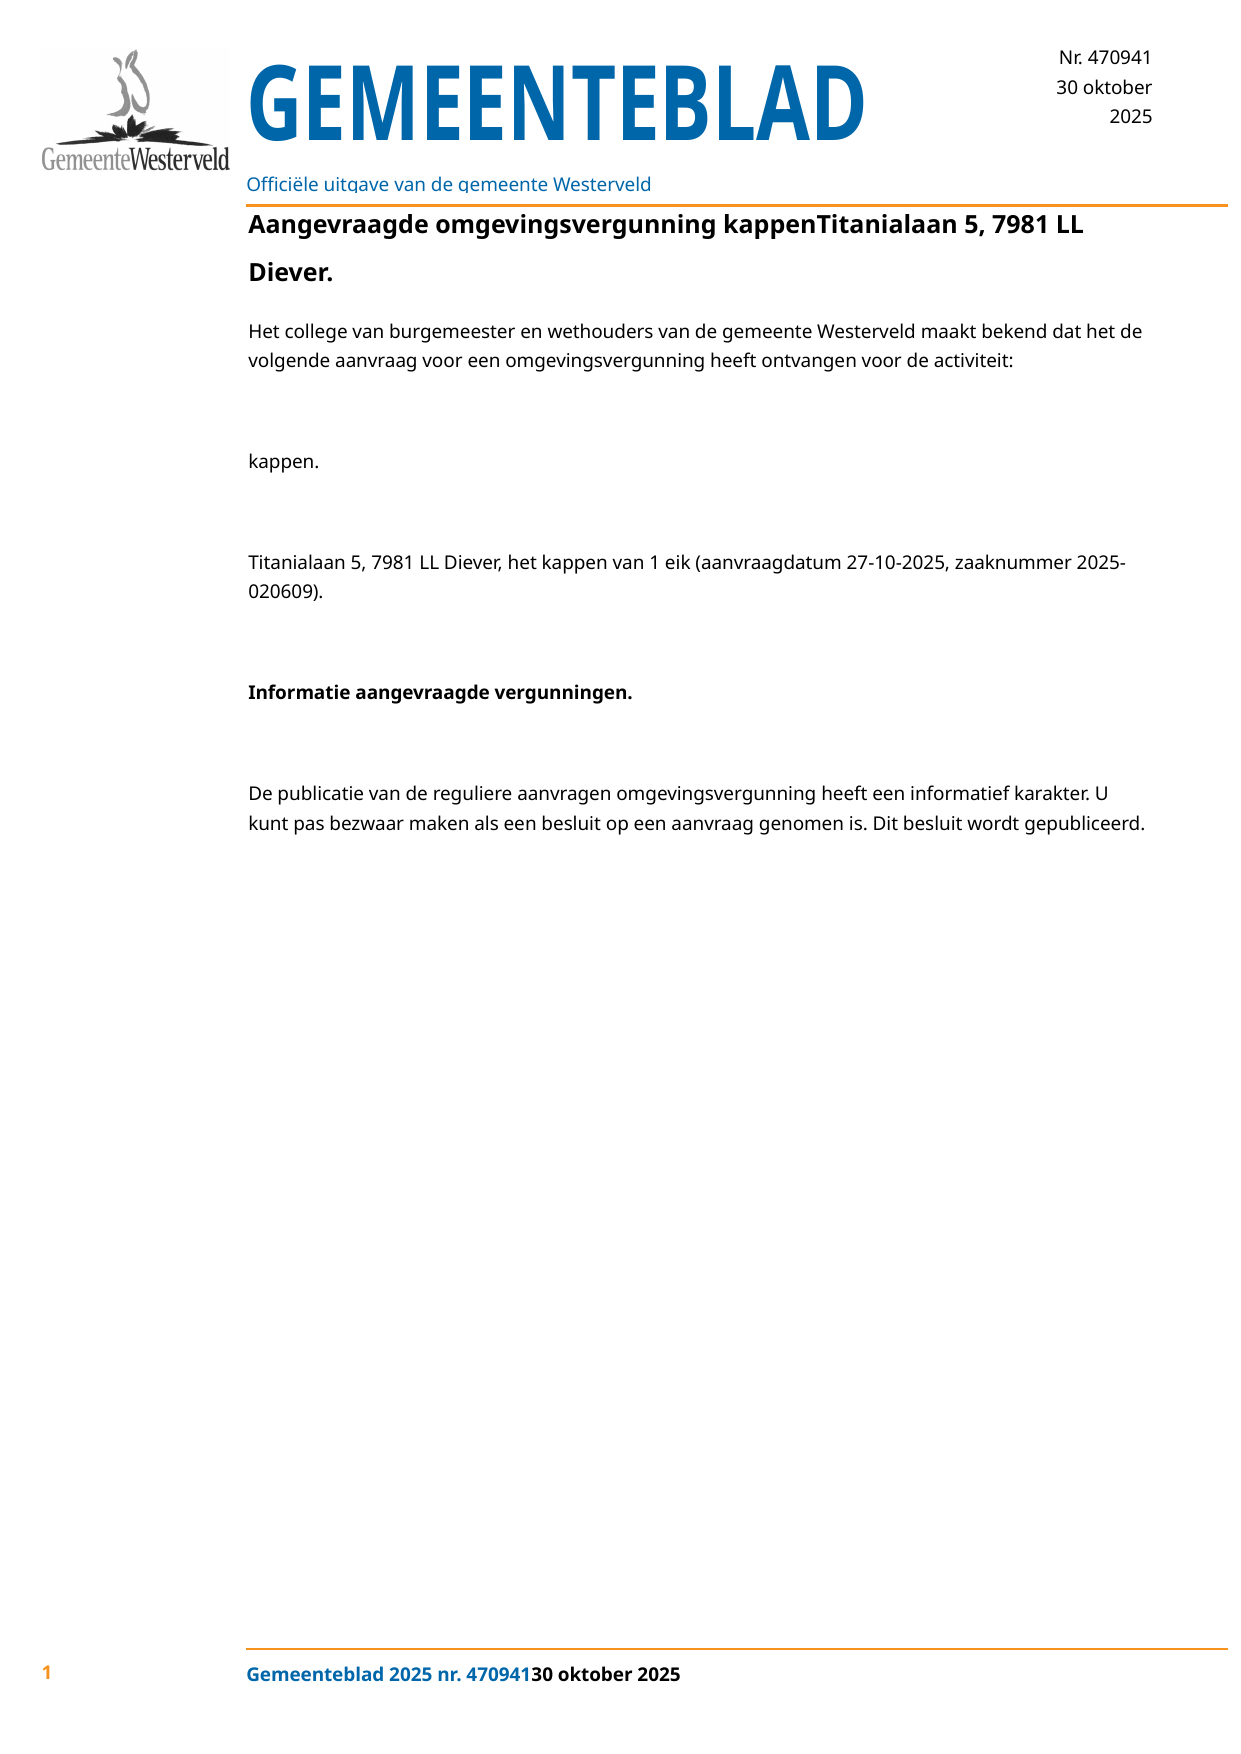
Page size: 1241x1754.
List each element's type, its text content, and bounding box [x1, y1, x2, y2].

text De publicatie van de reguliere aanvragen omgevingsvergunning heeft een informatief karakter. U kunt pas bezwaar maken als een besluit op een aanvraag genomen is. Dit besluit wordt gepubliceerd. [248, 780, 1152, 836]
text Aangevraagde omgevingsvergunning kappenTitanialaan 5, 7981 LL Diever. [248, 207, 1152, 288]
text Het college van burgemeester en wethouders van de gemeente Westerveld maakt bekend dat het de volgende aanvraag voor een omgevingsvergunning heeft ontvangen voor de activiteit: [248, 318, 1152, 373]
text kappen. [248, 448, 1152, 474]
text Titanialaan 5, 7981 LL Diever, het kappen van 1 eik (aanvraagdatum 27-10-2025, zaaknummer 2025-020609). [248, 549, 1152, 604]
text Informatie aangevraagde vergunningen. [248, 679, 1152, 705]
picture [41, 47, 231, 172]
